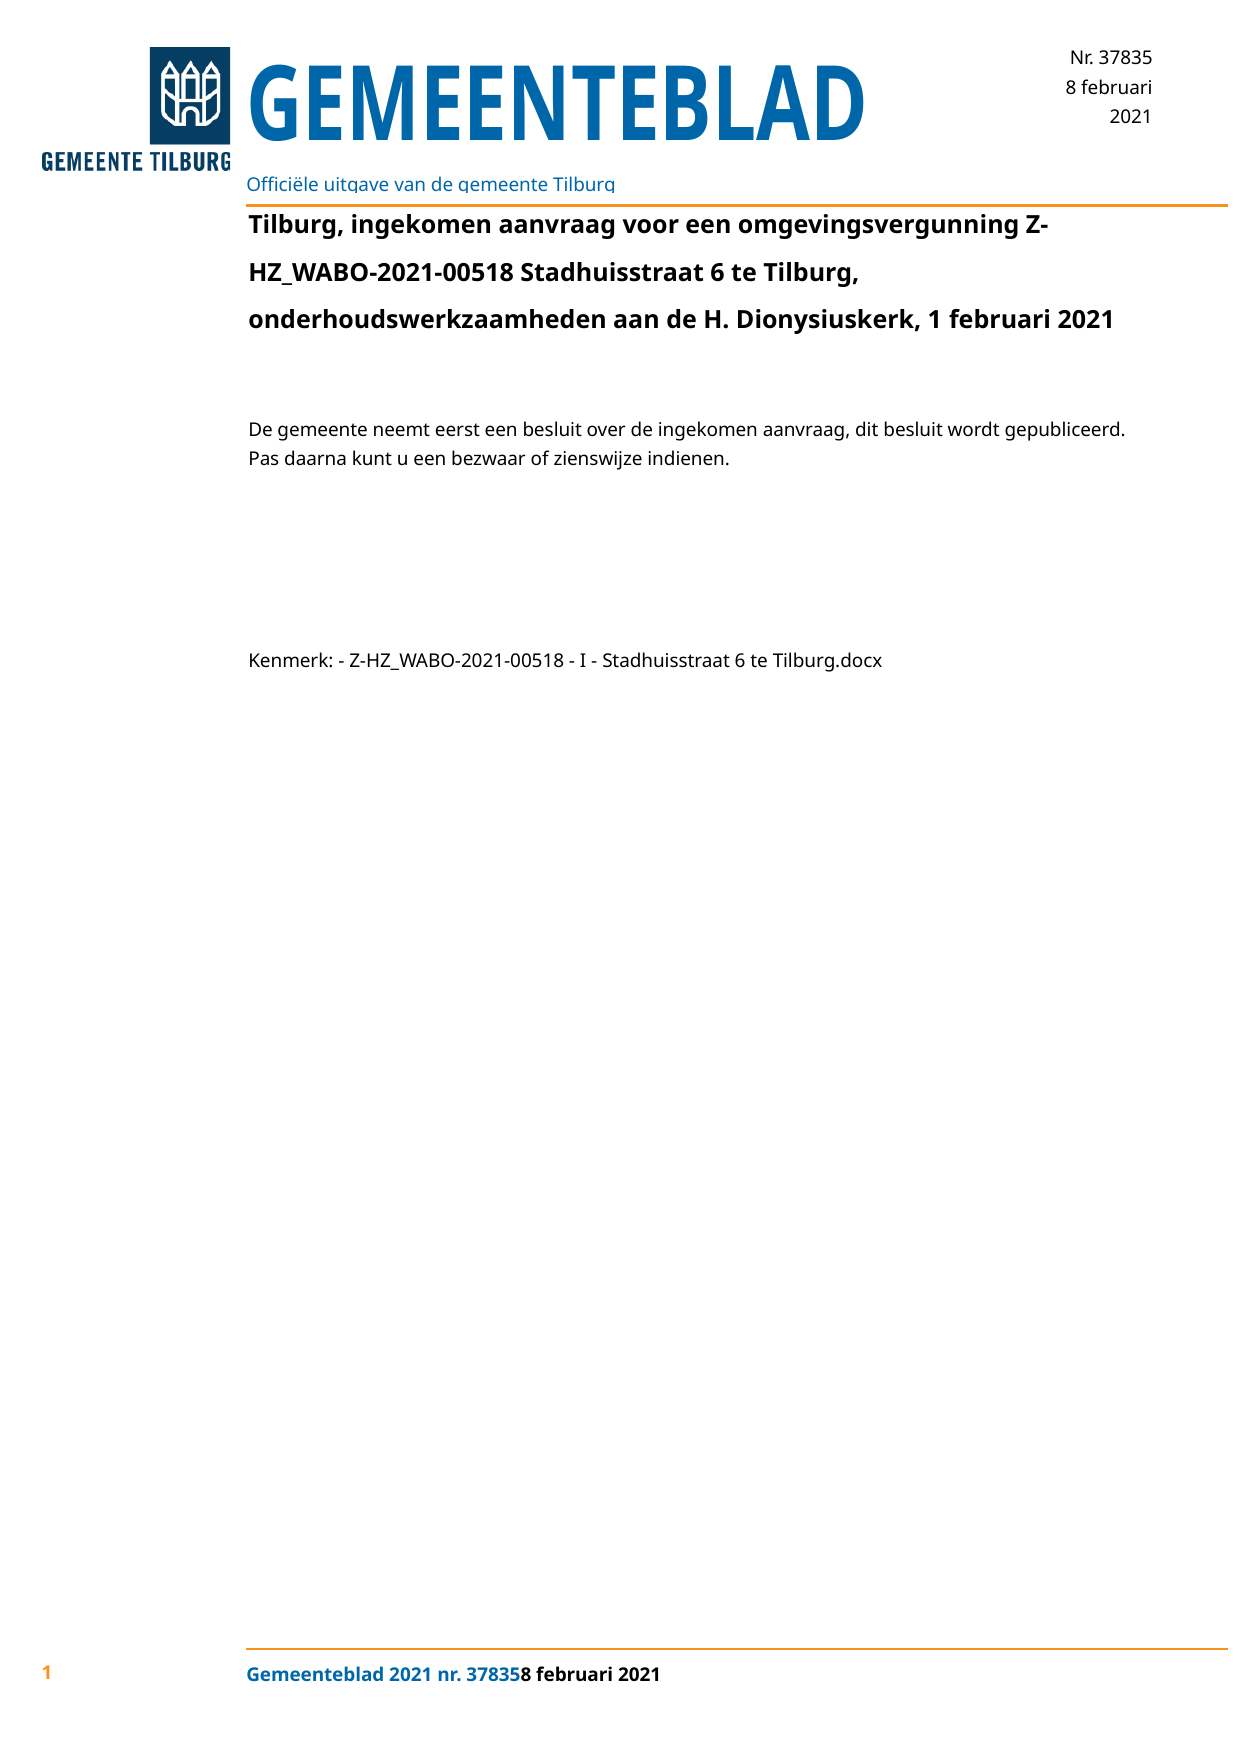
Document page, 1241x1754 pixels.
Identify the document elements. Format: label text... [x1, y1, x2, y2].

text De gemeente neemt eerst een besluit over de ingekomen aanvraag, dit besluit wordt gepubliceerd. Pas daarna kunt u een bezwaar of zienswijze indienen. [248, 416, 1152, 471]
text Tilburg, ingekomen aanvraag voor een omgevingsvergunning Z-HZ_WABO-2021-00518 Stadhuisstraat 6 te Tilburg, onderhoudswerkzaamheden aan de H. Dionysiuskerk, 1 februari 2021 [248, 207, 1152, 336]
text Kenmerk: - Z-HZ_WABO-2021-00518 - I - Stadhuisstraat 6 te Tilburg.docx [248, 647, 1152, 673]
picture [41, 47, 231, 172]
